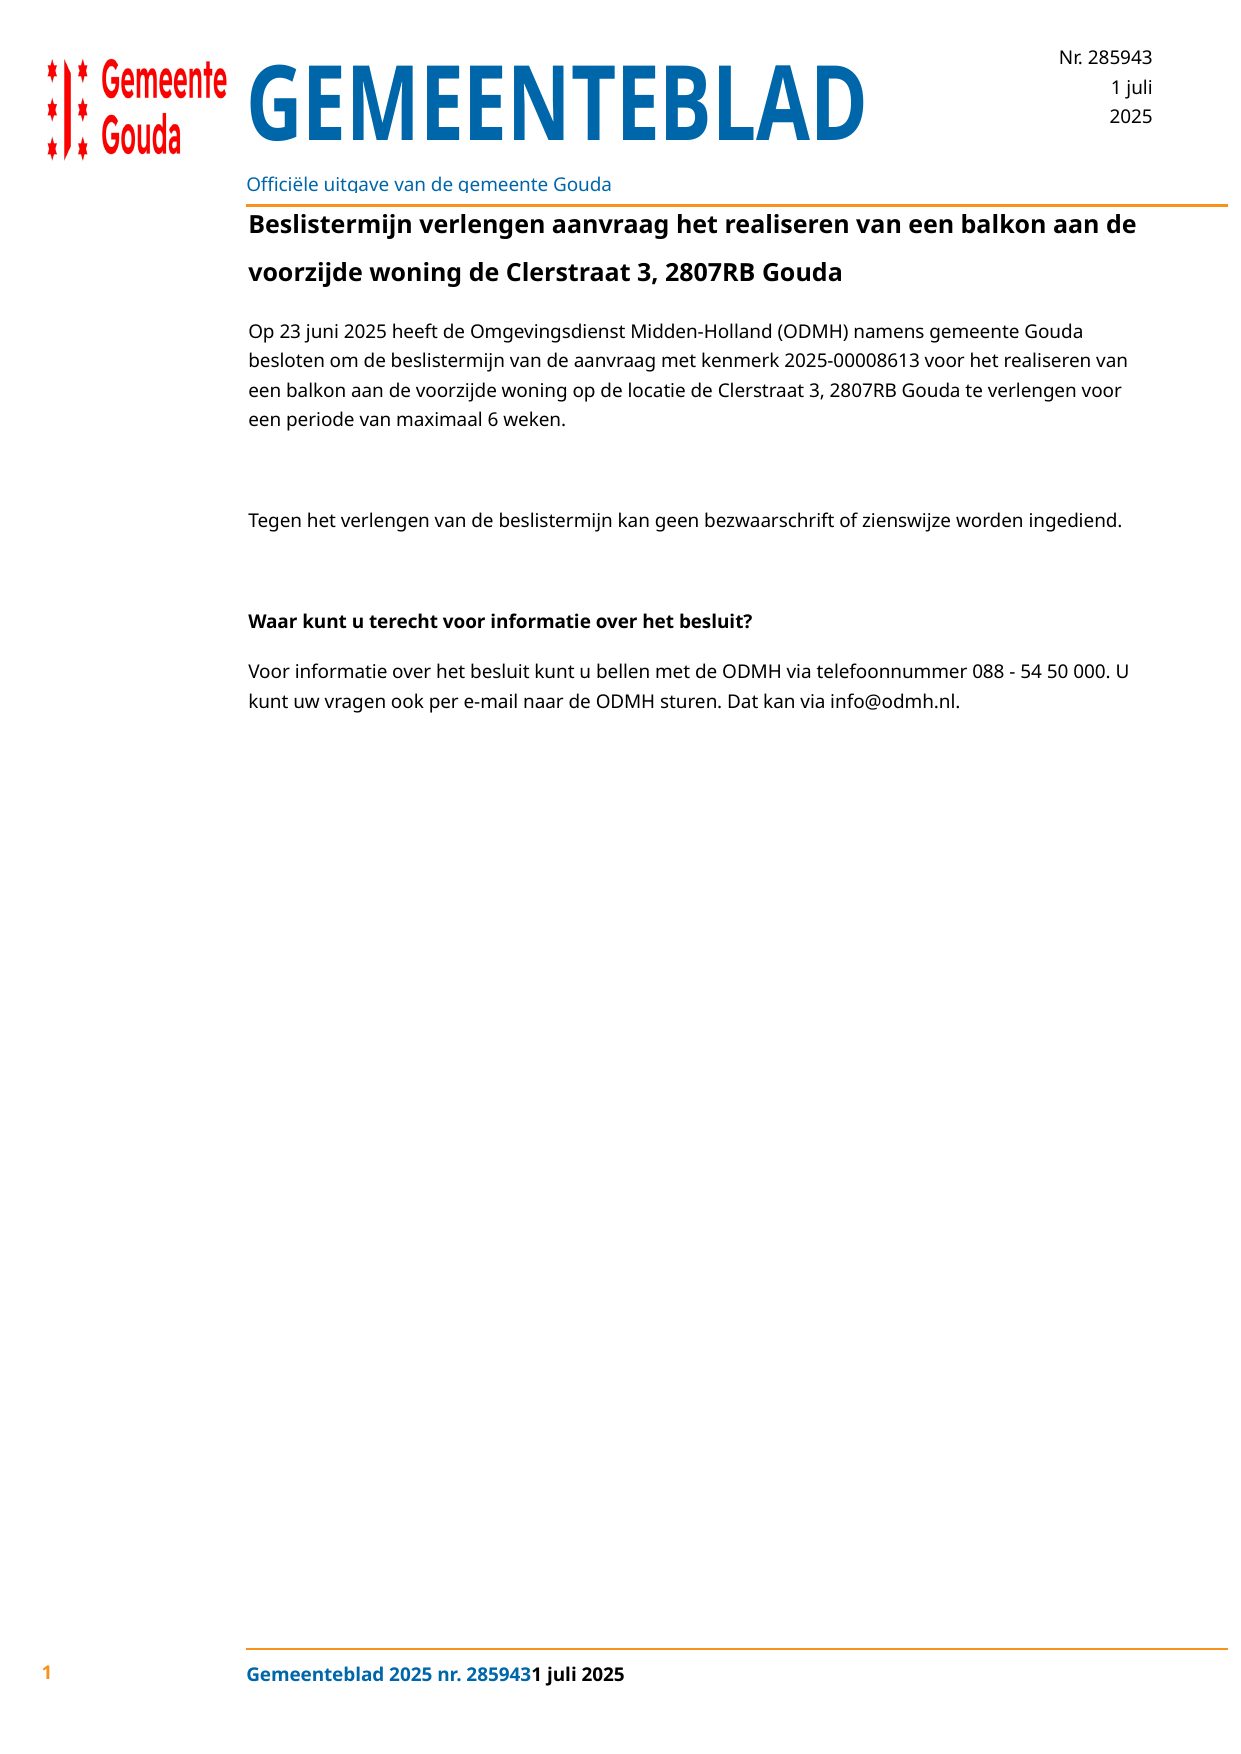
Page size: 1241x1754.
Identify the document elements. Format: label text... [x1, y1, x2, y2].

text Beslistermijn verlengen aanvraag het realiseren van een balkon aan de voorzijde woning de Clerstraat 3, 2807RB Gouda [248, 207, 1152, 288]
text Voor informatie over het besluit kunt u bellen met de ODMH via telefoonnummer 088 - 54 50 000. U kunt uw vragen ook per e-mail naar de ODMH sturen. Dat kan via info@odmh.nl. [248, 659, 1152, 714]
text Waar kunt u terecht voor informatie over het besluit? [248, 608, 1152, 634]
text Tegen het verlengen van de beslistermijn kan geen bezwaarschrift of zienswijze worden ingediend. [248, 507, 1152, 533]
text Op 23 juni 2025 heeft de Omgevingsdienst Midden-Holland (ODMH) namens gemeente Gouda besloten om de beslistermijn van de aanvraag met kenmerk 2025-00008613 voor het realiseren van een balkon aan de voorzijde woning op de locatie de Clerstraat 3, 2807RB Gouda te verlengen voor een periode van maximaal 6 weken. [248, 318, 1152, 432]
picture [41, 47, 231, 172]
